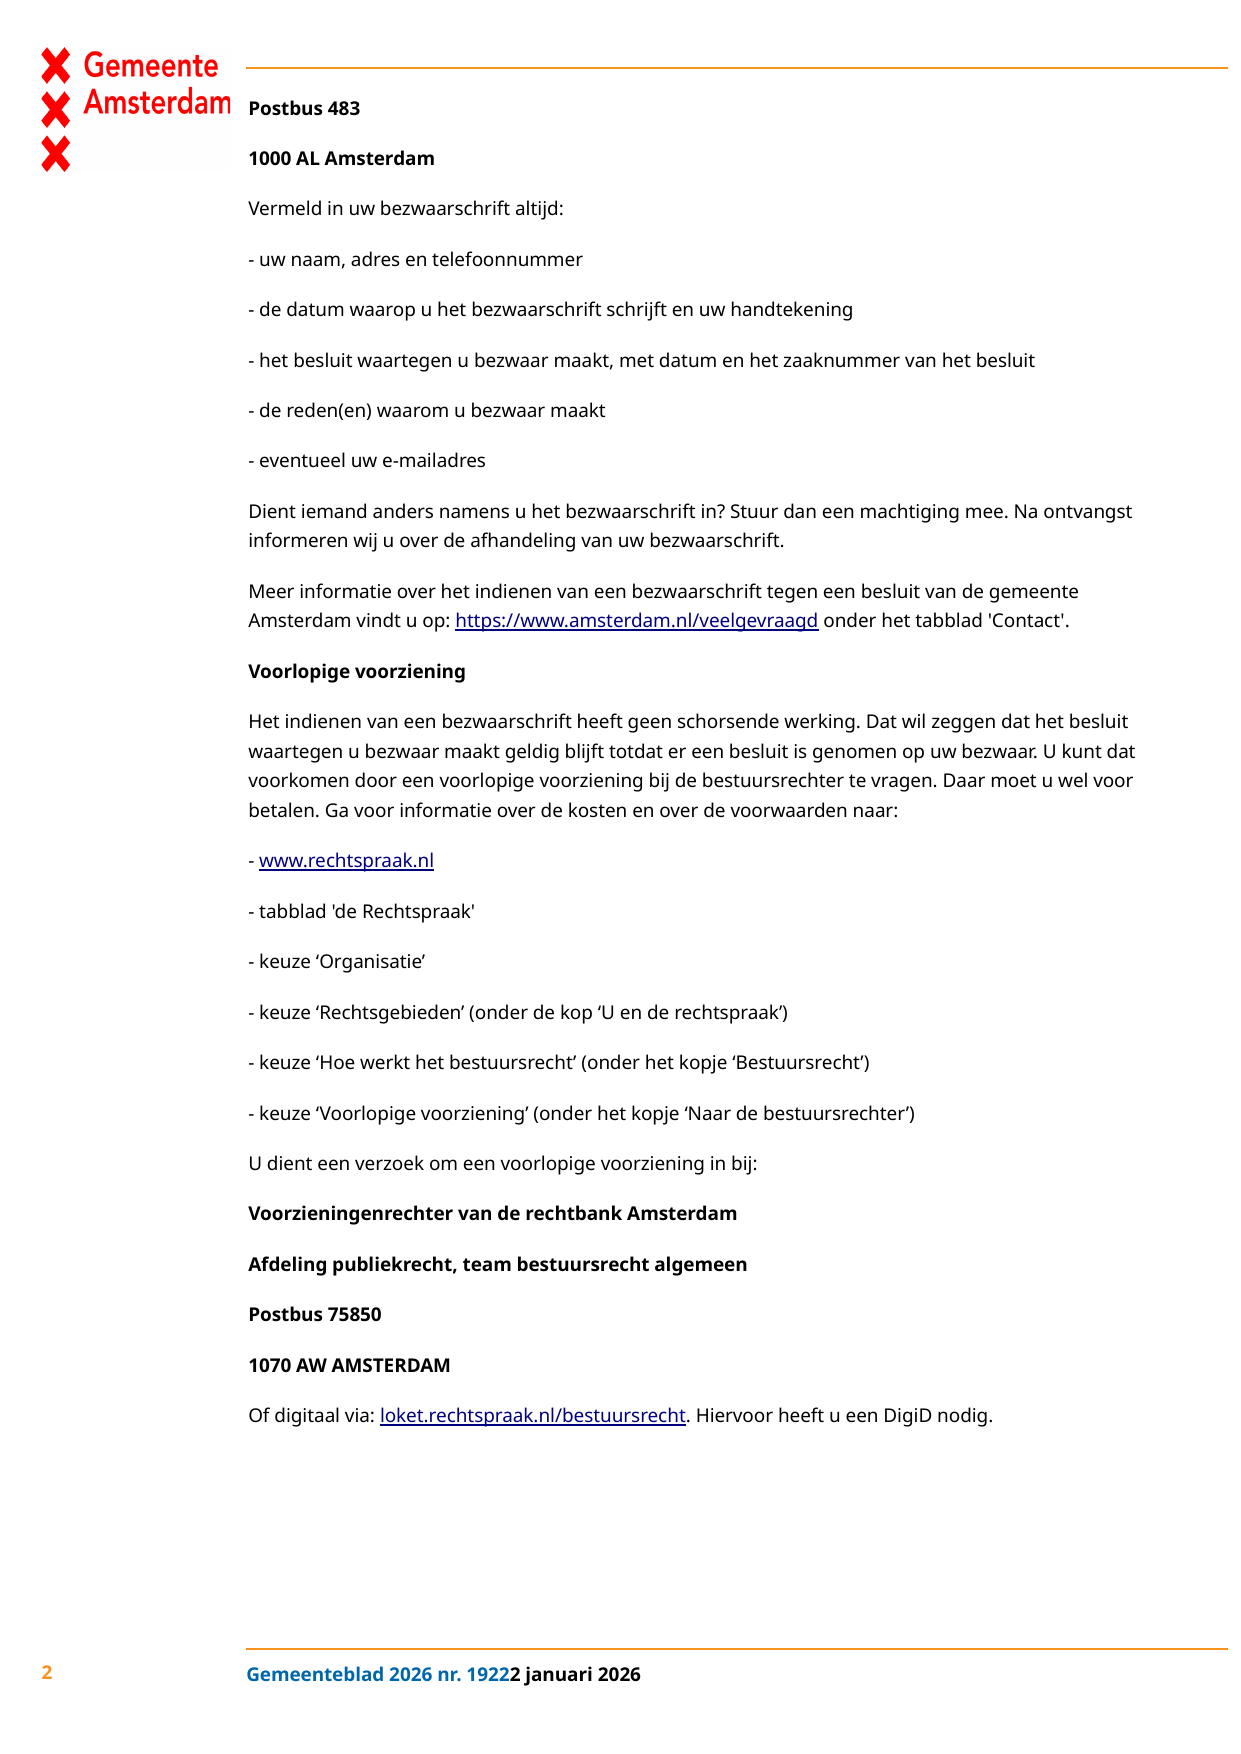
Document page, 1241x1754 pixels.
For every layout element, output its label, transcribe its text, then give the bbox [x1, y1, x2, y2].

text 1000 AL Amsterdam [248, 145, 1152, 171]
text Vermeld in uw bezwaarschrift altijd: [248, 196, 1152, 221]
text - uw naam, adres en telefoonnummer [248, 246, 1152, 272]
text Meer informatie over het indienen van een bezwaarschrift tegen een besluit van de gemeente Amsterdam vindt u op: https://www.amsterdam.nl/veelgevraagd onder het tabblad 'Contact'. [248, 578, 1152, 633]
picture [41, 47, 231, 172]
text - het besluit waartegen u bezwaar maakt, met datum en het zaaknummer van het besluit [248, 347, 1152, 373]
text Voorlopige voorziening [248, 658, 1152, 684]
text Dient iemand anders namens u het bezwaarschrift in? Stuur dan een machtiging mee. Na ontvangst informeren wij u over de afhandeling van uw bezwaarschrift. [248, 498, 1152, 553]
text Afdeling publiekrecht, team bestuursrecht algemeen [248, 1251, 1152, 1277]
text - www.rechtspraak.nl [248, 848, 1152, 873]
text - eventueel uw e-mailadres [248, 448, 1152, 473]
text Postbus 75850 [248, 1301, 1152, 1327]
text Voorzieningenrechter van de rechtbank Amsterdam [248, 1201, 1152, 1226]
text - de datum waarop u het bezwaarschrift schrijft en uw handtekening [248, 296, 1152, 322]
text U dient een verzoek om een voorlopige voorziening in bij: [248, 1150, 1152, 1176]
text Postbus 483 [248, 95, 1152, 121]
text Het indienen van een bezwaarschrift heeft geen schorsende werking. Dat wil zeggen dat het besluit waartegen u bezwaar maakt geldig blijft totdat er een besluit is genomen op uw bezwaar. U kunt dat voorkomen door een voorlopige voorziening bij de bestuursrechter te vragen. Daar moet u wel voor betalen. Ga voor informatie over de kosten en over de voorwaarden naar: [248, 708, 1152, 823]
text - tabblad 'de Rechtspraak' [248, 898, 1152, 924]
text - keuze ‘Hoe werkt het bestuursrecht’ (onder het kopje ‘Bestuursrecht’) [248, 1049, 1152, 1075]
text - keuze ‘Rechtsgebieden’ (onder de kop ‘U en de rechtspraak’) [248, 999, 1152, 1025]
text - keuze ‘Voorlopige voorziening’ (onder het kopje ‘Naar de bestuursrechter’) [248, 1100, 1152, 1126]
text - keuze ‘Organisatie’ [248, 948, 1152, 974]
text 1070 AW AMSTERDAM [248, 1352, 1152, 1378]
text - de reden(en) waarom u bezwaar maakt [248, 397, 1152, 423]
text Of digitaal via: loket.rechtspraak.nl/bestuursrecht. Hiervoor heeft u een DigiD nodig. [248, 1402, 1152, 1428]
